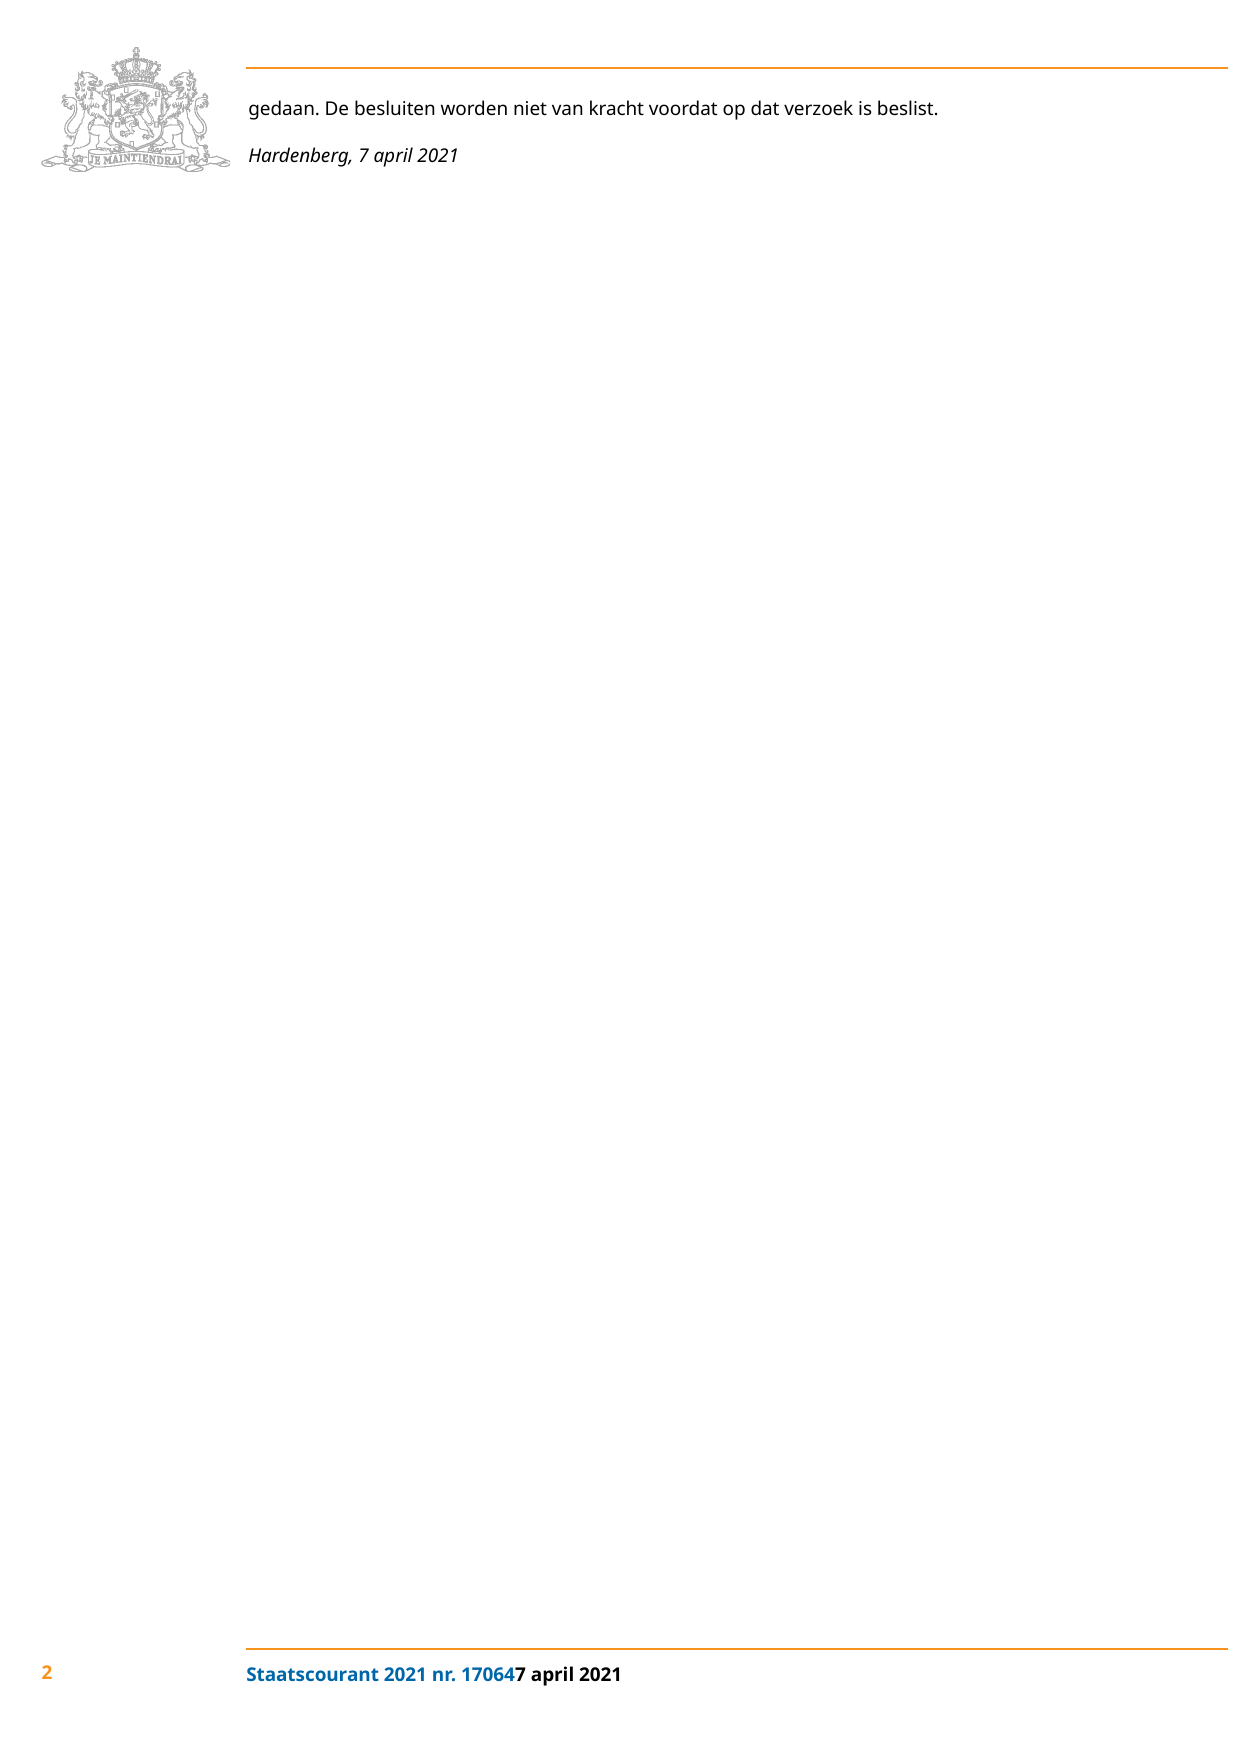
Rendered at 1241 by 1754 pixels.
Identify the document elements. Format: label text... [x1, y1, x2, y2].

text Hardenberg, 7 april 2021 [248, 143, 1152, 168]
picture [41, 47, 231, 172]
text gedaan. De besluiten worden niet van kracht voordat op dat verzoek is beslist. [248, 95, 1152, 121]
